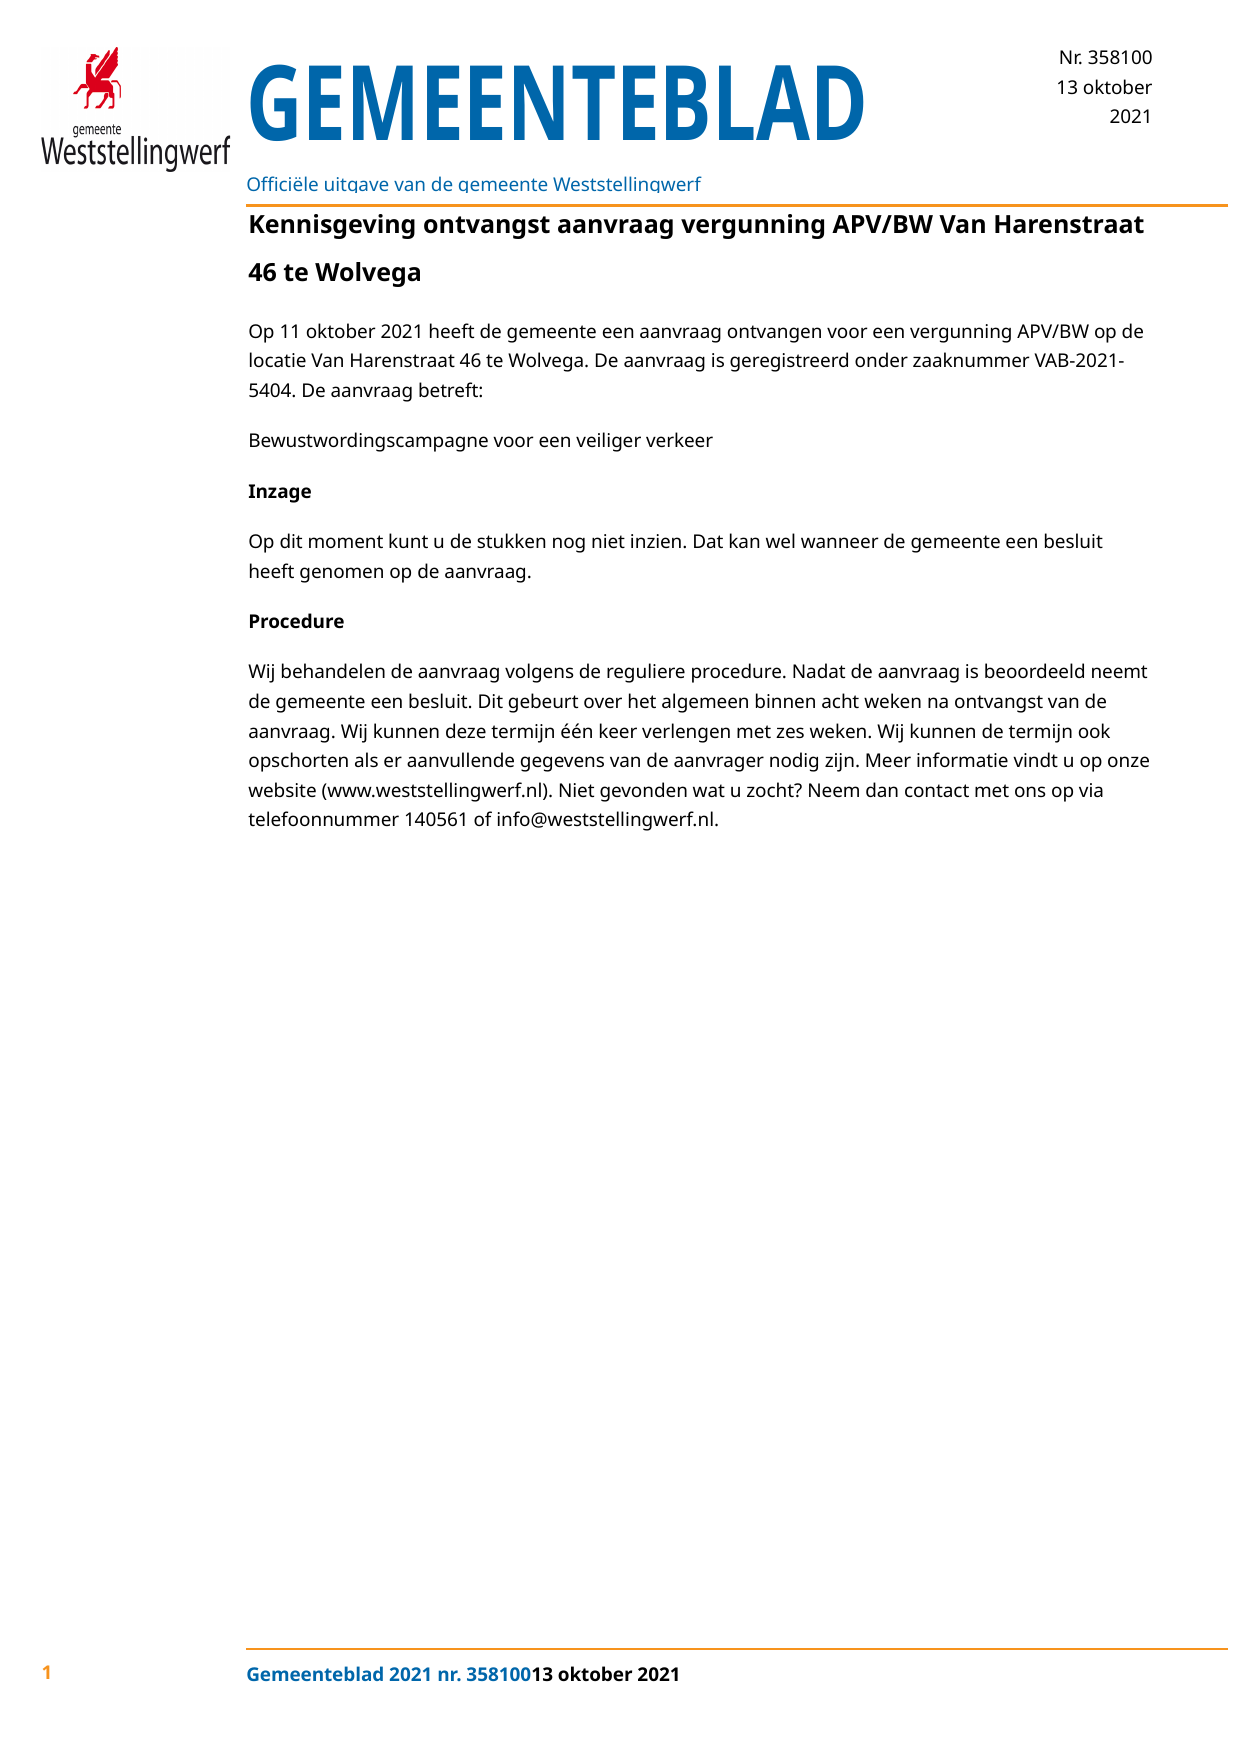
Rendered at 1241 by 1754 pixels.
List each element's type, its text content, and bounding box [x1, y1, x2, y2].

text Bewustwordingscampagne voor een veiliger verkeer [248, 427, 1152, 453]
text Op dit moment kunt u de stukken nog niet inzien. Dat kan wel wanneer de gemeente een besluit heeft genomen op de aanvraag. [248, 528, 1152, 584]
picture [41, 47, 231, 172]
text Procedure [248, 608, 1152, 634]
text Op 11 oktober 2021 heeft de gemeente een aanvraag ontvangen voor een vergunning APV/BW op de locatie Van Harenstraat 46 te Wolvega. De aanvraag is geregistreerd onder zaaknummer VAB-2021-5404. De aanvraag betreft: [248, 318, 1152, 403]
text Inzage [248, 478, 1152, 504]
text Wij behandelen de aanvraag volgens de reguliere procedure. Nadat de aanvraag is beoordeeld neemt de gemeente een besluit. Dit gebeurt over het algemeen binnen acht weken na ontvangst van de aanvraag. Wij kunnen deze termijn één keer verlengen met zes weken. Wij kunnen de termijn ook opschorten als er aanvullende gegevens van de aanvrager nodig zijn. Meer informatie vindt u op onze website (www.weststellingwerf.nl). Niet gevonden wat u zocht? Neem dan contact met ons op via telefoonnummer 140561 of info@weststellingwerf.nl. [248, 659, 1152, 832]
text Kennisgeving ontvangst aanvraag vergunning APV/BW Van Harenstraat 46 te Wolvega [248, 207, 1152, 288]
